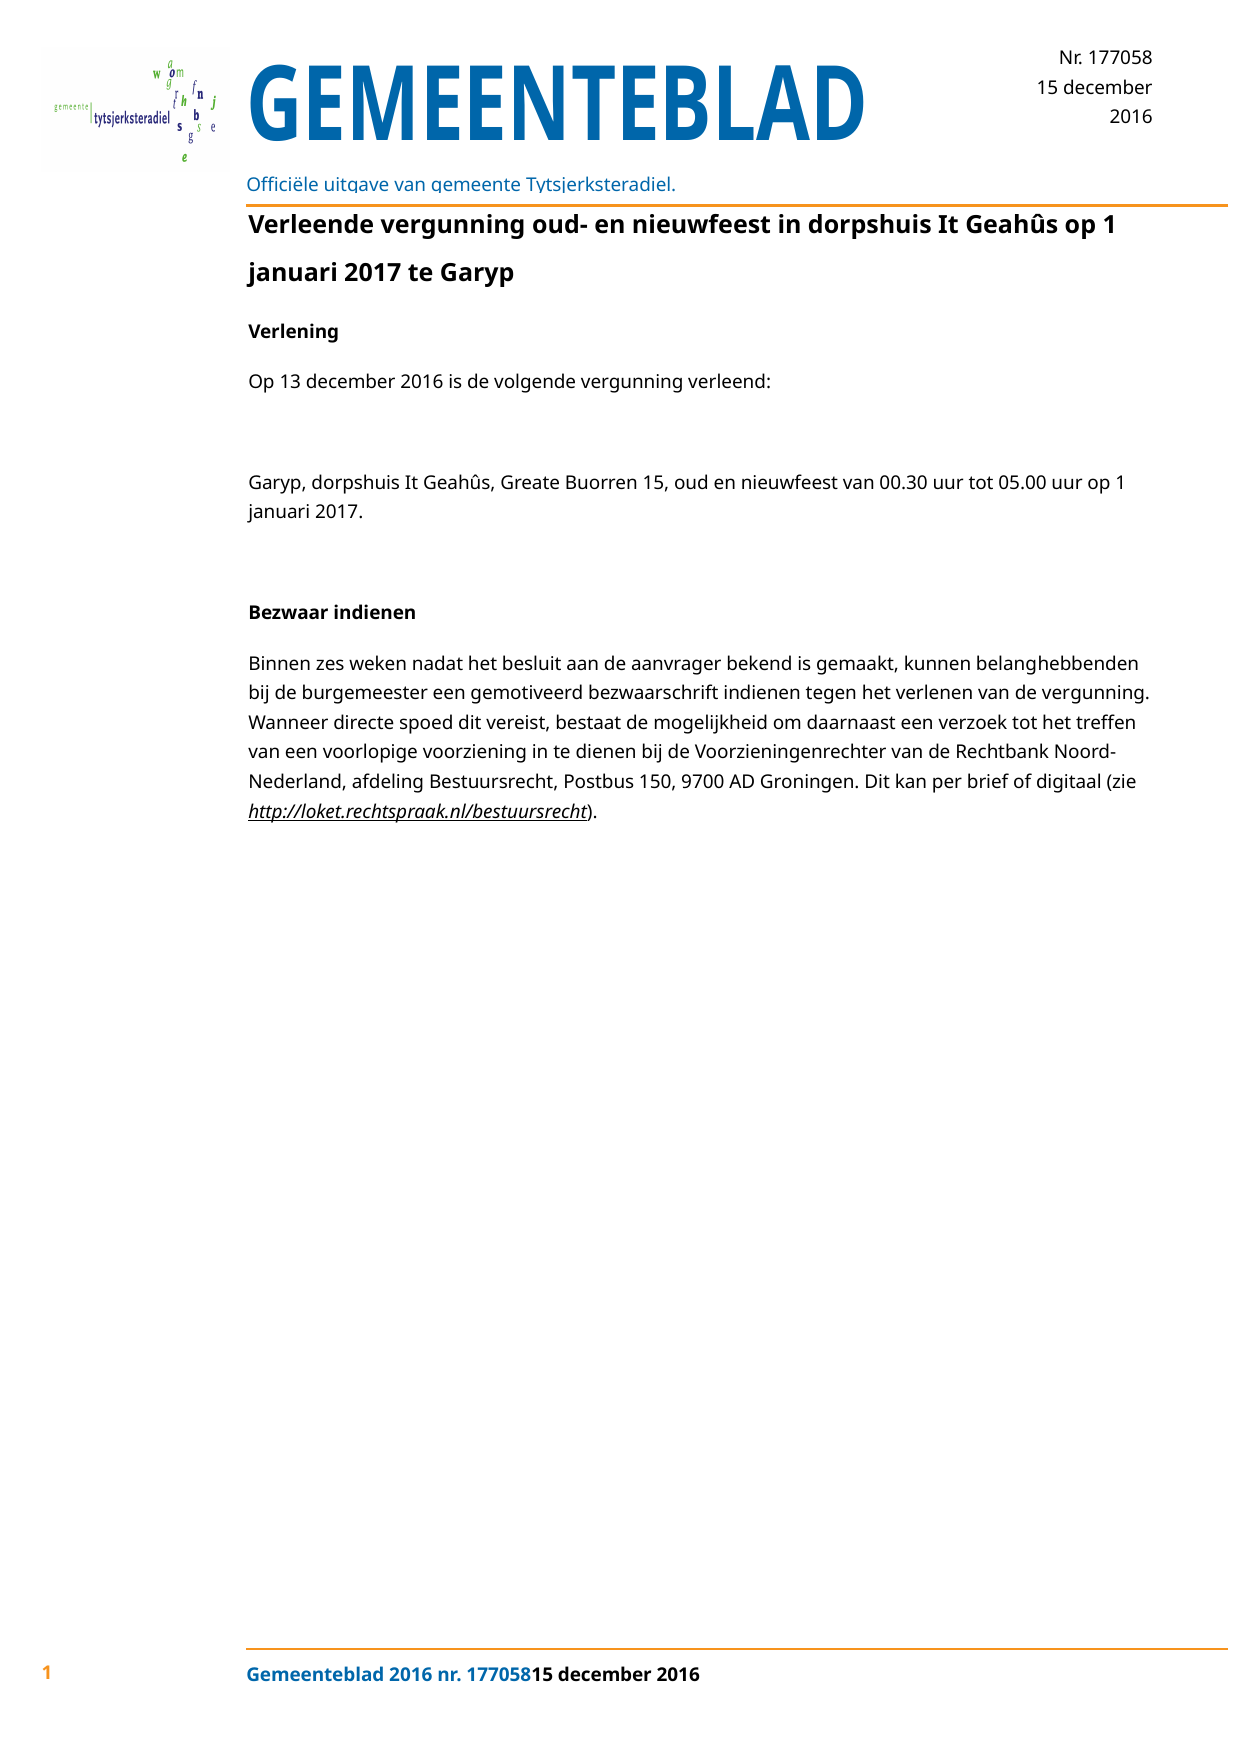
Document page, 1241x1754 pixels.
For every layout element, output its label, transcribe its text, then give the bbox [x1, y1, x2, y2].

text Verleende vergunning oud- en nieuwfeest in dorpshuis It Geahûs op 1 januari 2017 te Garyp [248, 207, 1152, 288]
picture [41, 47, 231, 172]
text Binnen zes weken nadat het besluit aan de aanvrager bekend is gemaakt, kunnen belang­hebbenden bij de burgemeester een gemotiveerd bezwaarschrift indienen tegen het verlenen van de ver­gunning. Wanneer directe spoed dit vereist, bestaat de mogelijkheid om daarnaast een verzoek tot het treffen van een voorlopige voorziening in te dienen bij de Voorzieningenrechter van de Rechtbank Noord-Nederland, afdeling Bestuursrecht, Postbus 150, 9700 AD Groningen. Dit kan per brief of digitaal (zie http://loket.rechtspraak.nl/bestuursrecht). [248, 650, 1152, 824]
text Bezwaar indienen [248, 599, 1152, 625]
text Op 13 december 2016 is de volgende vergunning ver­leend: [248, 368, 1152, 394]
text Verlening [248, 318, 1152, 344]
text Garyp, dorpshuis It Geahûs, Greate Buorren 15, oud en nieuwfeest van 00.30 uur tot 05.00 uur op 1 januari 2017. [248, 469, 1152, 524]
